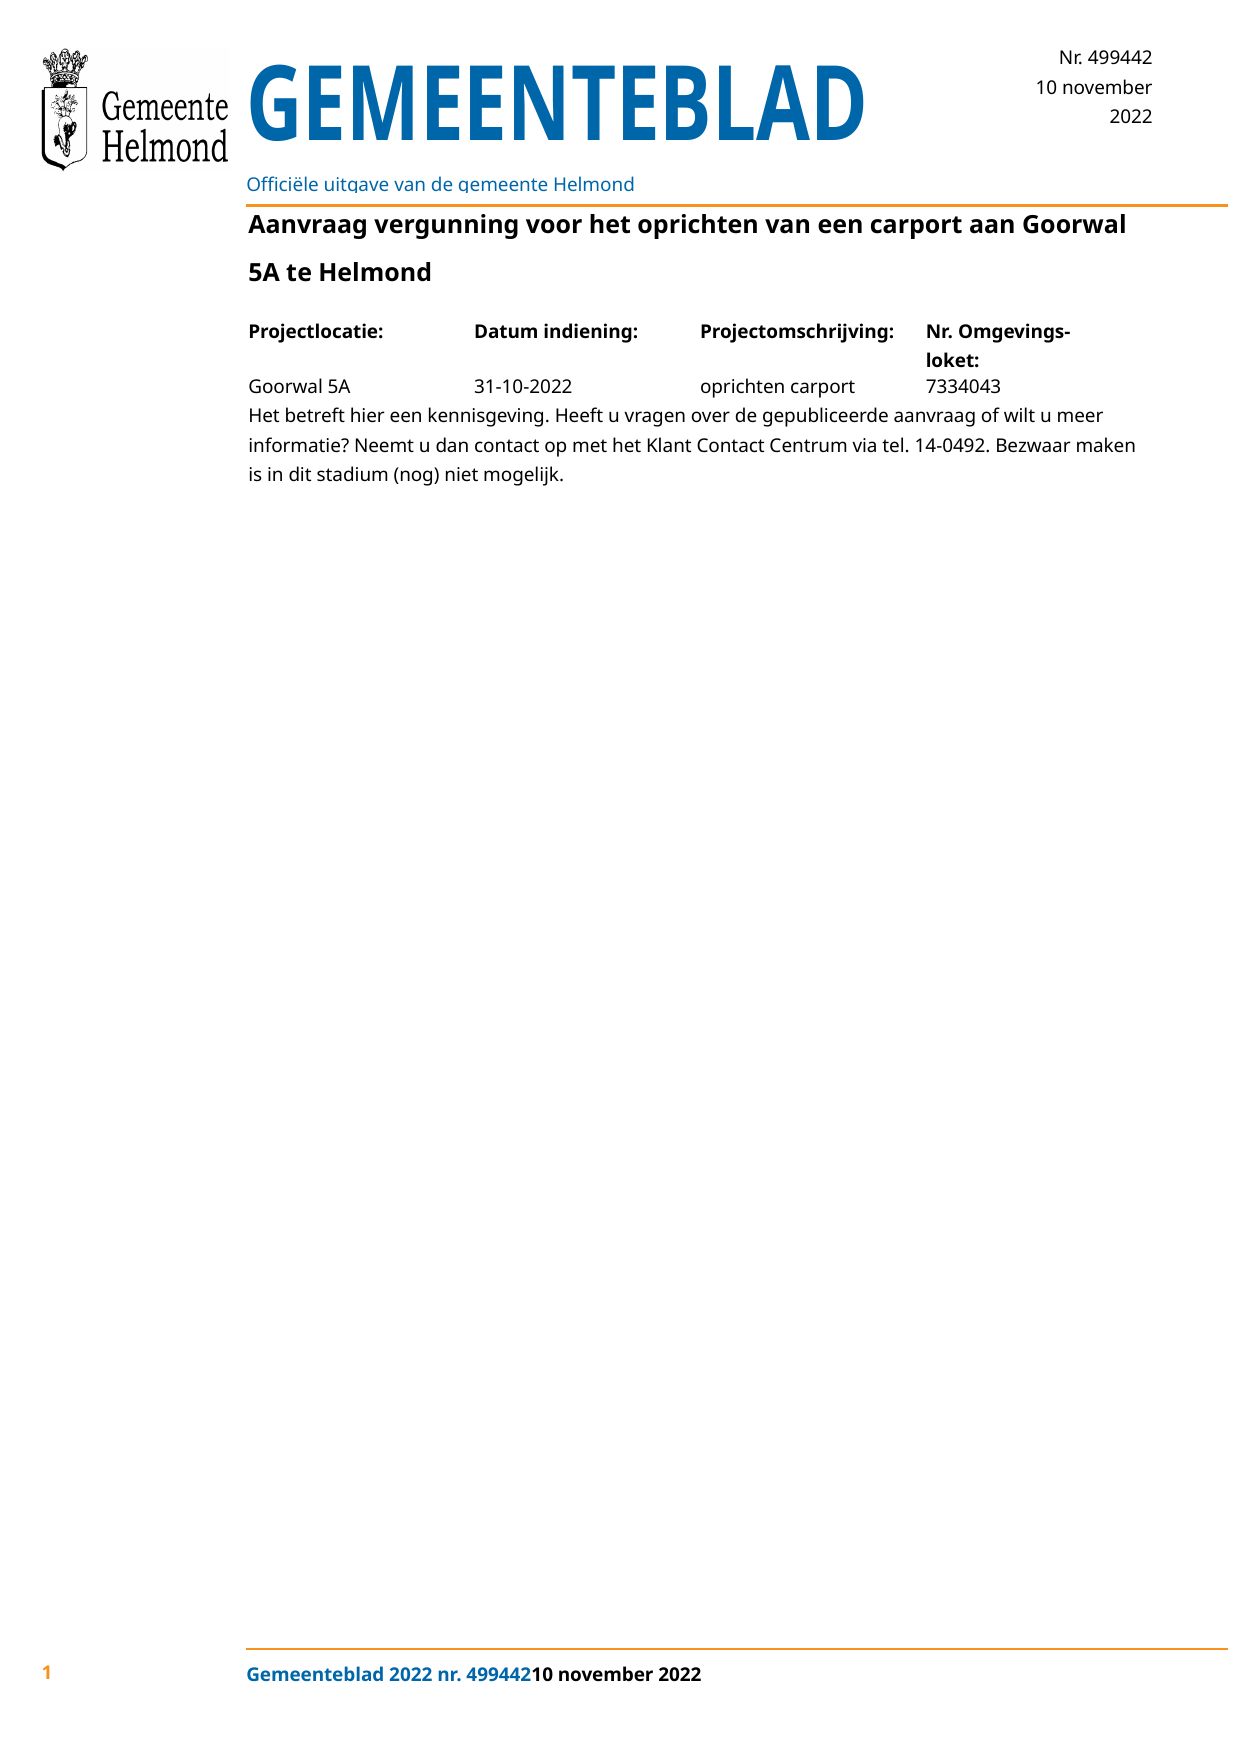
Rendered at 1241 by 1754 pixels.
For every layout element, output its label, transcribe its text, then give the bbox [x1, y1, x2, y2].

text Het betreft hier een kennisgeving. Heeft u vragen over de gepubliceerde aanvraag of wilt u meer informatie? Neemt u dan contact op met het Klant Contact Centrum via tel. 14-0492. Bezwaar maken is in dit stadium (nog) niet mogelijk. [248, 402, 1152, 487]
table_header Projectomschrijving: [700, 318, 926, 373]
table_cell 31-10-2022 [474, 373, 700, 399]
table_cell 7334043 [926, 373, 1152, 399]
picture [41, 47, 231, 172]
text Aanvraag vergunning voor het oprichten van een carport aan Goorwal 5A te Helmond [248, 207, 1152, 288]
table_header Projectlocatie: [248, 318, 474, 373]
table_cell Goorwal 5A [248, 373, 474, 399]
table_header Datum indiening: [474, 318, 700, 373]
table_cell oprichten carport [700, 373, 926, 399]
table_header Nr. Omgevings- loket: [926, 318, 1152, 373]
